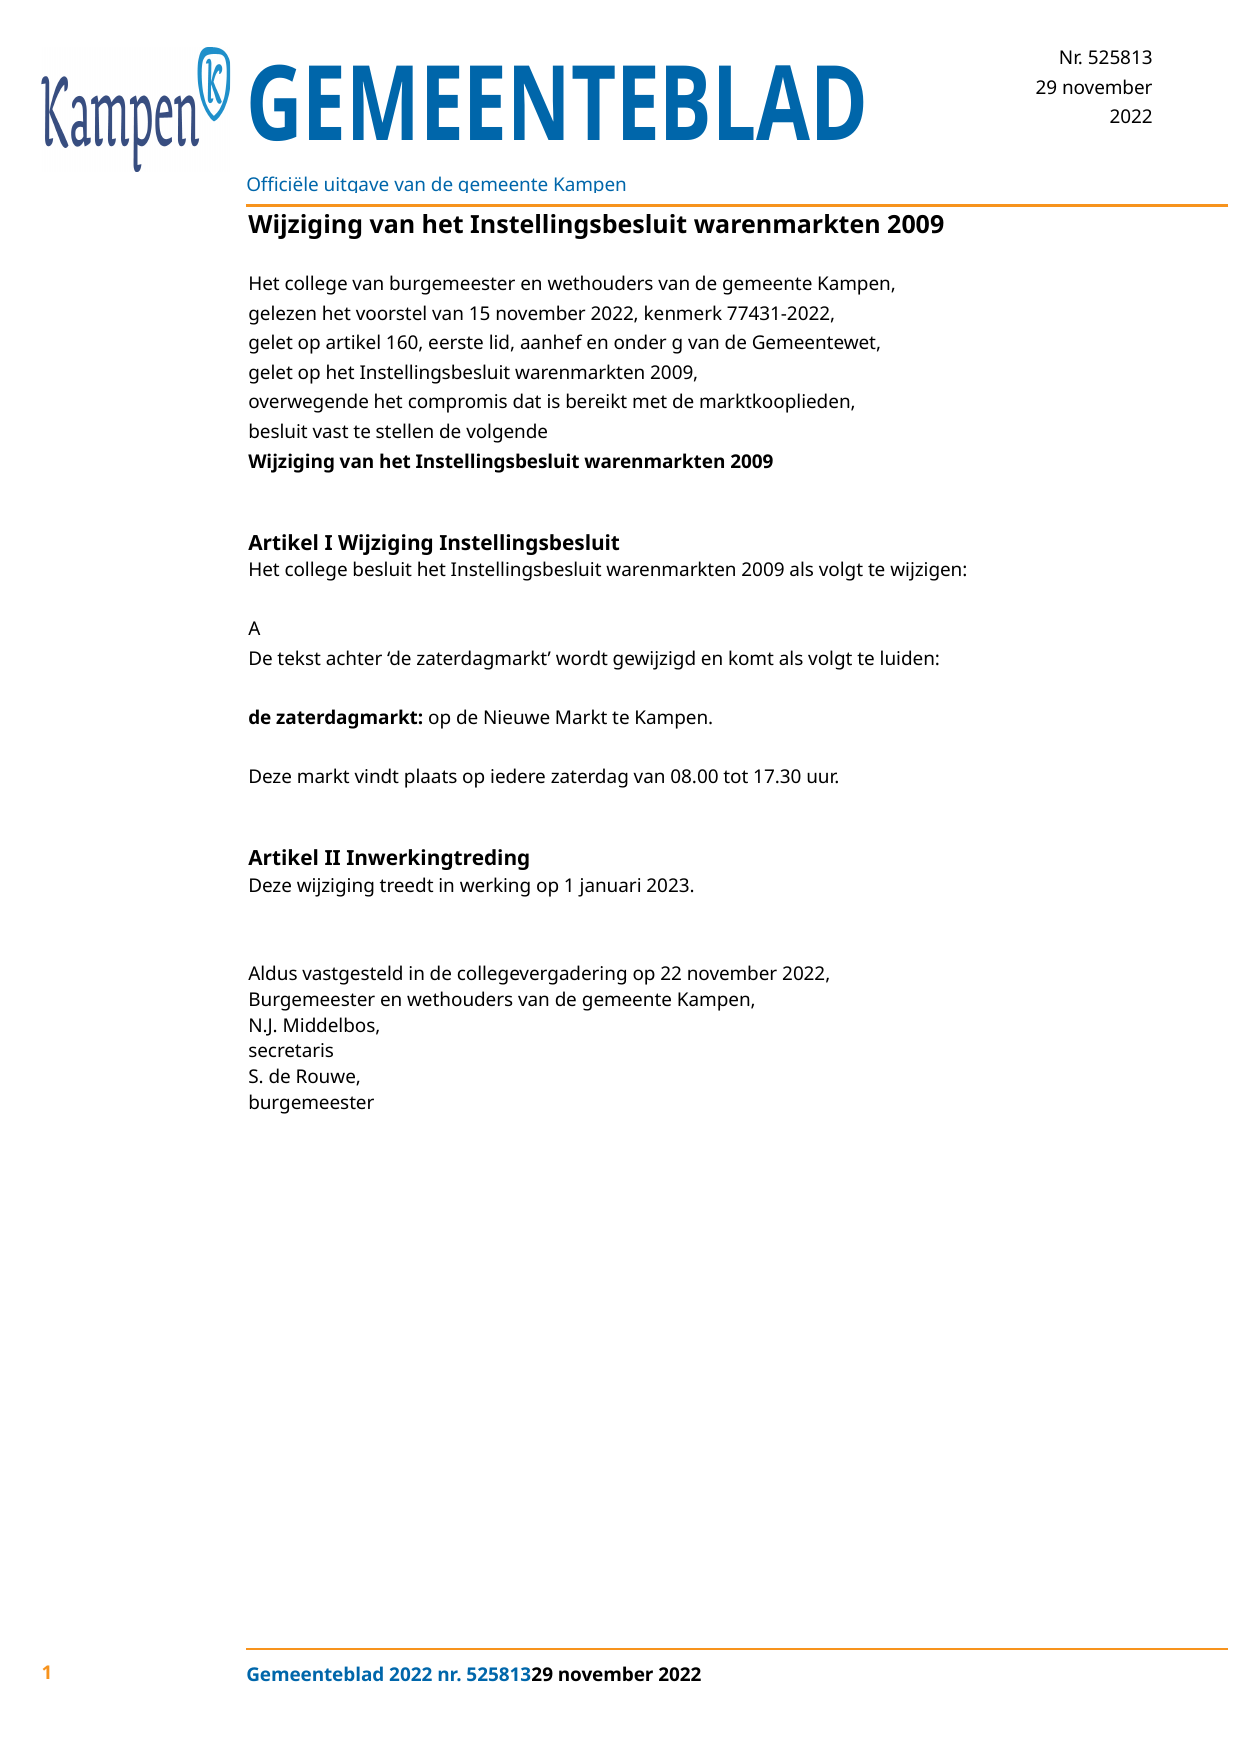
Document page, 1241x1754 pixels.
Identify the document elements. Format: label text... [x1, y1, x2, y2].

text Deze wijziging treedt in werking op 1 januari 2023. [248, 872, 1152, 897]
picture [41, 47, 231, 172]
text gelet op artikel 160, eerste lid, aanhef en onder g van de Gemeentewet, [248, 329, 1152, 355]
text gelezen het voorstel van 15 november 2022, kenmerk 77431-2022, [248, 300, 1152, 326]
text De tekst achter ‘de zaterdagmarkt’ wordt gewijzigd en komt als volgt te luiden: [248, 645, 1152, 671]
text Wijziging van het Instellingsbesluit warenmarkten 2009 [248, 207, 1152, 241]
text A [248, 615, 1152, 641]
text Deze markt vindt plaats op iedere zaterdag van 08.00 tot 17.30 uur. [248, 763, 1152, 789]
text overwegende het compromis dat is bereikt met de marktkooplieden, [248, 389, 1152, 414]
text burgemeester [248, 1089, 1152, 1115]
text Burgemeester en wethouders van de gemeente Kampen, [248, 986, 1152, 1012]
text Artikel I Wijziging Instellingsbesluit [248, 528, 1152, 556]
text secretaris [248, 1038, 1152, 1063]
text besluit vast te stellen de volgende [248, 418, 1152, 444]
text Het college besluit het Instellingsbesluit warenmarkten 2009 als volgt te wijzigen: [248, 556, 1152, 582]
text de zaterdagmarkt: op de Nieuwe Markt te Kampen. [248, 704, 1152, 730]
text gelet op het Instellingsbesluit warenmarkten 2009, [248, 359, 1152, 385]
text Het college van burgemeester en wethouders van de gemeente Kampen, [248, 270, 1152, 296]
text Artikel II Inwerkingtreding [248, 843, 1152, 872]
text S. de Rouwe, [248, 1063, 1152, 1089]
text N.J. Middelbos, [248, 1012, 1152, 1038]
text Wijziging van het Instellingsbesluit warenmarkten 2009 [248, 448, 1152, 473]
text Aldus vastgesteld in de collegevergadering op 22 november 2022, [248, 961, 1152, 986]
